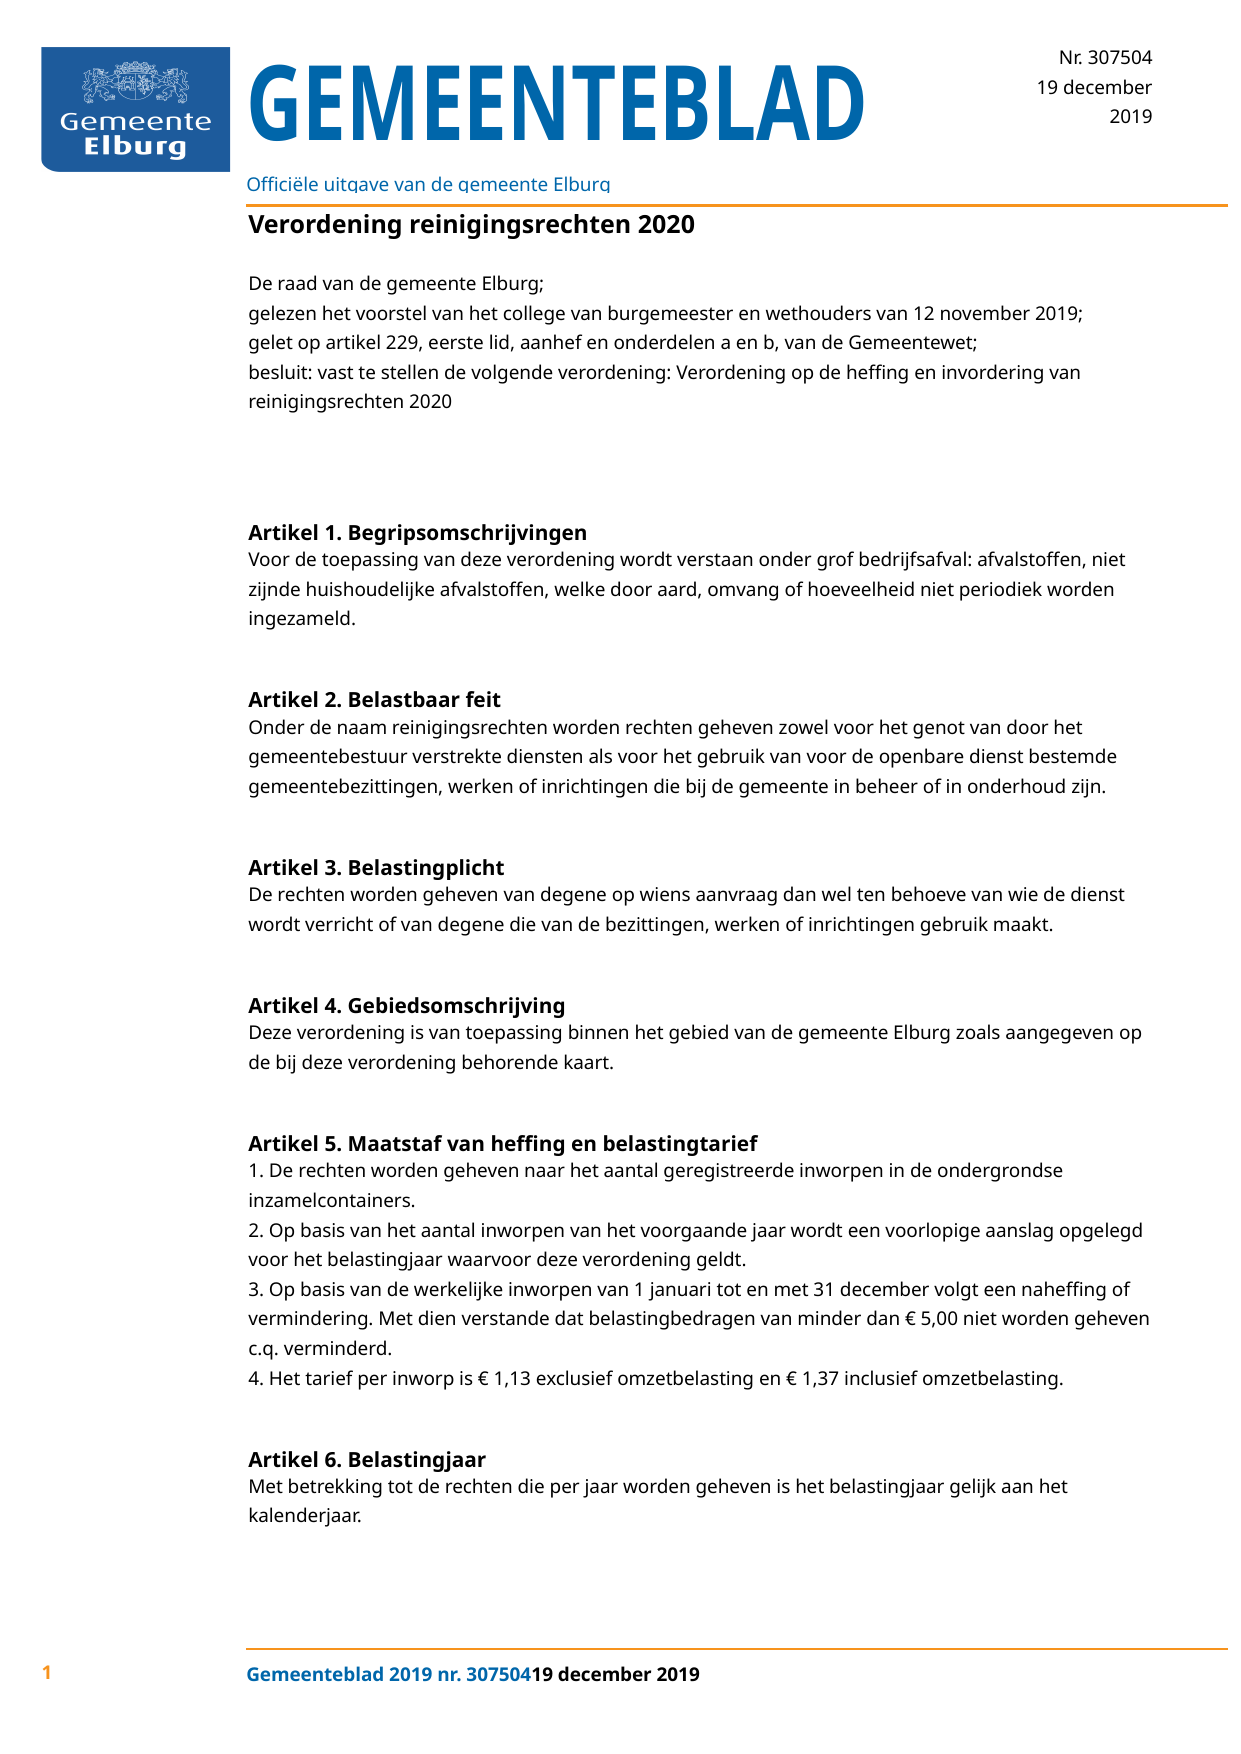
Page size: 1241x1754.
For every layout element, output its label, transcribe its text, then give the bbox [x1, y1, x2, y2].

text 4. Het tarief per inworp is € 1,13 exclusief omzetbelasting en € 1,37 inclusief omzetbelasting. [248, 1365, 1152, 1390]
text Artikel 1. Begripsomschrijvingen [248, 518, 1152, 546]
text Artikel 5. Maatstaf van heffing en belastingtarief [248, 1129, 1152, 1158]
text Artikel 3. Belastingplicht [248, 853, 1152, 882]
text besluit: vast te stellen de volgende verordening: Verordening op de heffing en invordering van reinigingsrechten 2020 [248, 359, 1152, 414]
text De raad van de gemeente Elburg; [248, 270, 1152, 296]
text Onder de naam reinigingsrechten worden rechten geheven zowel voor het genot van door het gemeentebestuur verstrekte diensten als voor het gebruik van voor de openbare dienst bestemde gemeentebezittingen, werken of inrichtingen die bij de gemeente in beheer of in onderhoud zijn. [248, 714, 1152, 799]
text 3. Op basis van de werkelijke inworpen van 1 januari tot en met 31 december volgt een naheffing of vermindering. Met dien verstande dat belastingbedragen van minder dan € 5,00 niet worden geheven c.q. verminderd. [248, 1276, 1152, 1361]
text Verordening reinigingsrechten 2020 [248, 207, 1152, 241]
picture [41, 47, 231, 172]
text Artikel 4. Gebiedsomschrijving [248, 991, 1152, 1019]
text 2. Op basis van het aantal inworpen van het voorgaande jaar wordt een voorlopige aanslag opgelegd voor het belastingjaar waarvoor deze verordening geldt. [248, 1217, 1152, 1272]
text Artikel 2. Belastbaar feit [248, 686, 1152, 714]
text 1. De rechten worden geheven naar het aantal geregistreerde inworpen in de ondergrondse inzamelcontainers. [248, 1158, 1152, 1213]
text gelet op artikel 229, eerste lid, aanhef en onderdelen a en b, van de Gemeentewet; [248, 329, 1152, 355]
text Deze verordening is van toepassing binnen het gebied van de gemeente Elburg zoals aangegeven op de bij deze verordening behorende kaart. [248, 1019, 1152, 1075]
text Met betrekking tot de rechten die per jaar worden geheven is het belastingjaar gelijk aan het kalenderjaar. [248, 1473, 1152, 1528]
text Voor de toepassing van deze verordening wordt verstaan onder grof bedrijfsafval: afvalstoffen, niet zijnde huishoudelijke afvalstoffen, welke door aard, omvang of hoeveelheid niet periodiek worden ingezameld. [248, 546, 1152, 631]
text Artikel 6. Belastingjaar [248, 1445, 1152, 1473]
text gelezen het voorstel van het college van burgemeester en wethouders van 12 november 2019; [248, 300, 1152, 326]
text De rechten worden geheven van degene op wiens aanvraag dan wel ten behoeve van wie de dienst wordt verricht of van degene die van de bezittingen, werken of inrichtingen gebruik maakt. [248, 882, 1152, 937]
